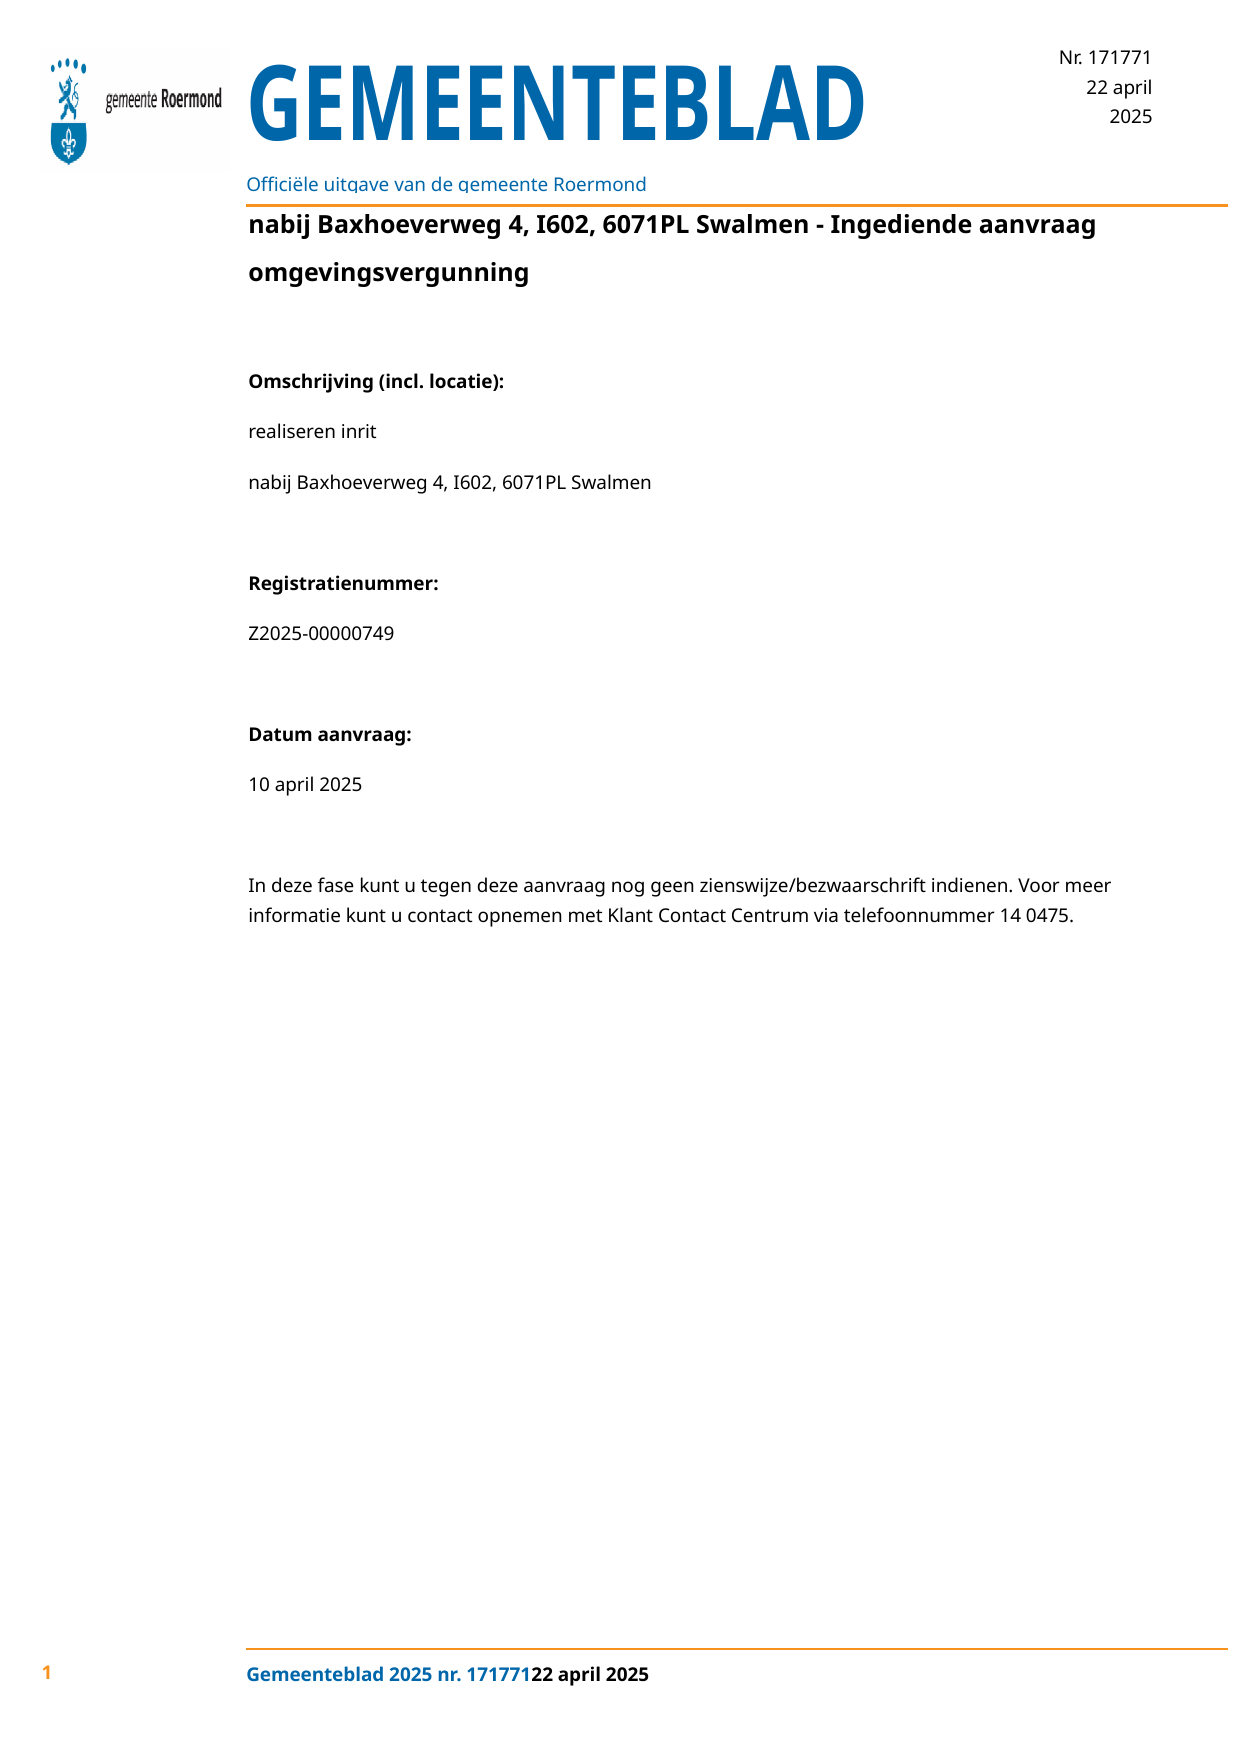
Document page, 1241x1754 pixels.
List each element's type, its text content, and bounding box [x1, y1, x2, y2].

text 10 april 2025 [248, 772, 1152, 797]
picture [41, 47, 231, 172]
text realiseren inrit [248, 419, 1152, 444]
text Omschrijving (incl. locatie): [248, 368, 1152, 394]
text Z2025-00000749 [248, 620, 1152, 646]
text nabij Baxhoeverweg 4, I602, 6071PL Swalmen - Ingediende aanvraag omgevingsvergunning [248, 207, 1152, 288]
text Registratienummer: [248, 570, 1152, 596]
text nabij Baxhoeverweg 4, I602, 6071PL Swalmen [248, 469, 1152, 495]
text In deze fase kunt u tegen deze aanvraag nog geen zienswijze/bezwaarschrift indienen. Voor meer informatie kunt u contact opnemen met Klant Contact Centrum via telefoonnummer 14 0475. [248, 872, 1152, 928]
text Datum aanvraag: [248, 721, 1152, 747]
